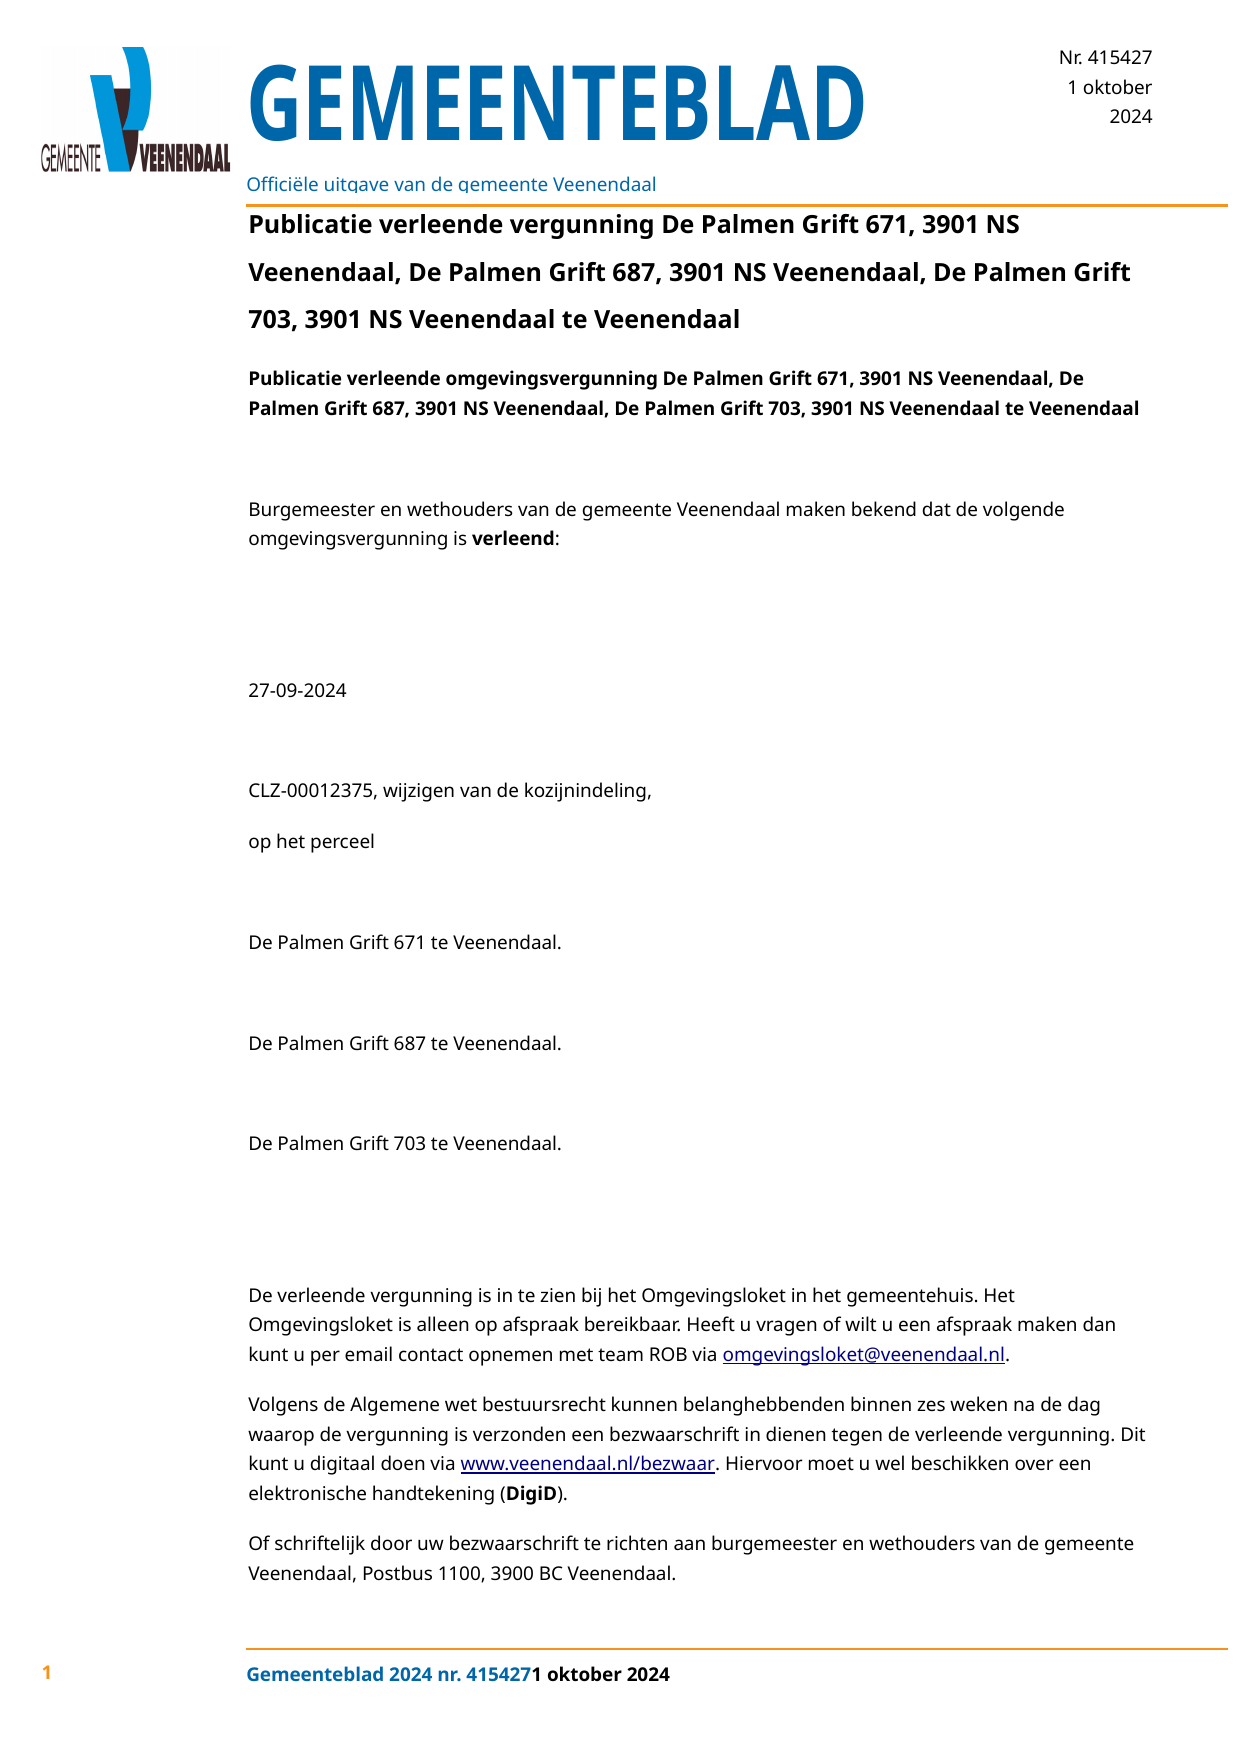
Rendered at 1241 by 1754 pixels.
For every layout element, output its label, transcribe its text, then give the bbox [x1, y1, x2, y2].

text De Palmen Grift 687 te Veenendaal. [248, 1030, 1152, 1055]
text De Palmen Grift 671 te Veenendaal. [248, 929, 1152, 954]
picture [123, 47, 231, 172]
text Of schriftelijk door uw bezwaarschrift te richten aan burgemeester en wethouders van de gemeente Veenendaal, Postbus 1100, 3900 BC Veenendaal. [248, 1531, 1152, 1586]
text Volgens de Algemene wet bestuursrecht kunnen belanghebbenden binnen zes weken na de dag waarop de vergunning is verzonden een bezwaarschrift in dienen tegen de verleende vergunning. Dit kunt u digitaal doen via www.veenendaal.nl/bezwaar. Hiervoor moet u wel beschikken over een elektronische handtekening (DigiD). [248, 1391, 1152, 1506]
text Publicatie verleende vergunning De Palmen Grift 671, 3901 NS Veenendaal, De Palmen Grift 687, 3901 NS Veenendaal, De Palmen Grift 703, 3901 NS Veenendaal te Veenendaal [248, 207, 1152, 336]
text 27-09-2024 [248, 677, 1152, 702]
text Burgemeester en wethouders van de gemeente Veenendaal maken bekend dat de volgende omgevingsvergunning is verleend: [248, 496, 1152, 551]
text Publicatie verleende omgevingsvergunning De Palmen Grift 671, 3901 NS Veenendaal, De Palmen Grift 687, 3901 NS Veenendaal, De Palmen Grift 703, 3901 NS Veenendaal te Veenendaal [248, 366, 1152, 421]
text op het perceel [248, 828, 1152, 854]
text De Palmen Grift 703 te Veenendaal. [248, 1131, 1152, 1156]
picture [41, 47, 130, 172]
text CLZ-00012375, wijzigen van de kozijnindeling, [248, 778, 1152, 803]
text De verleende vergunning is in te zien bij het Omgevingsloket in het gemeentehuis. Het Omgevingsloket is alleen op afspraak bereikbaar. Heeft u vragen of wilt u een afspraak maken dan kunt u per email contact opnemen met team ROB via omgevingsloket@veenendaal.nl. [248, 1282, 1152, 1367]
